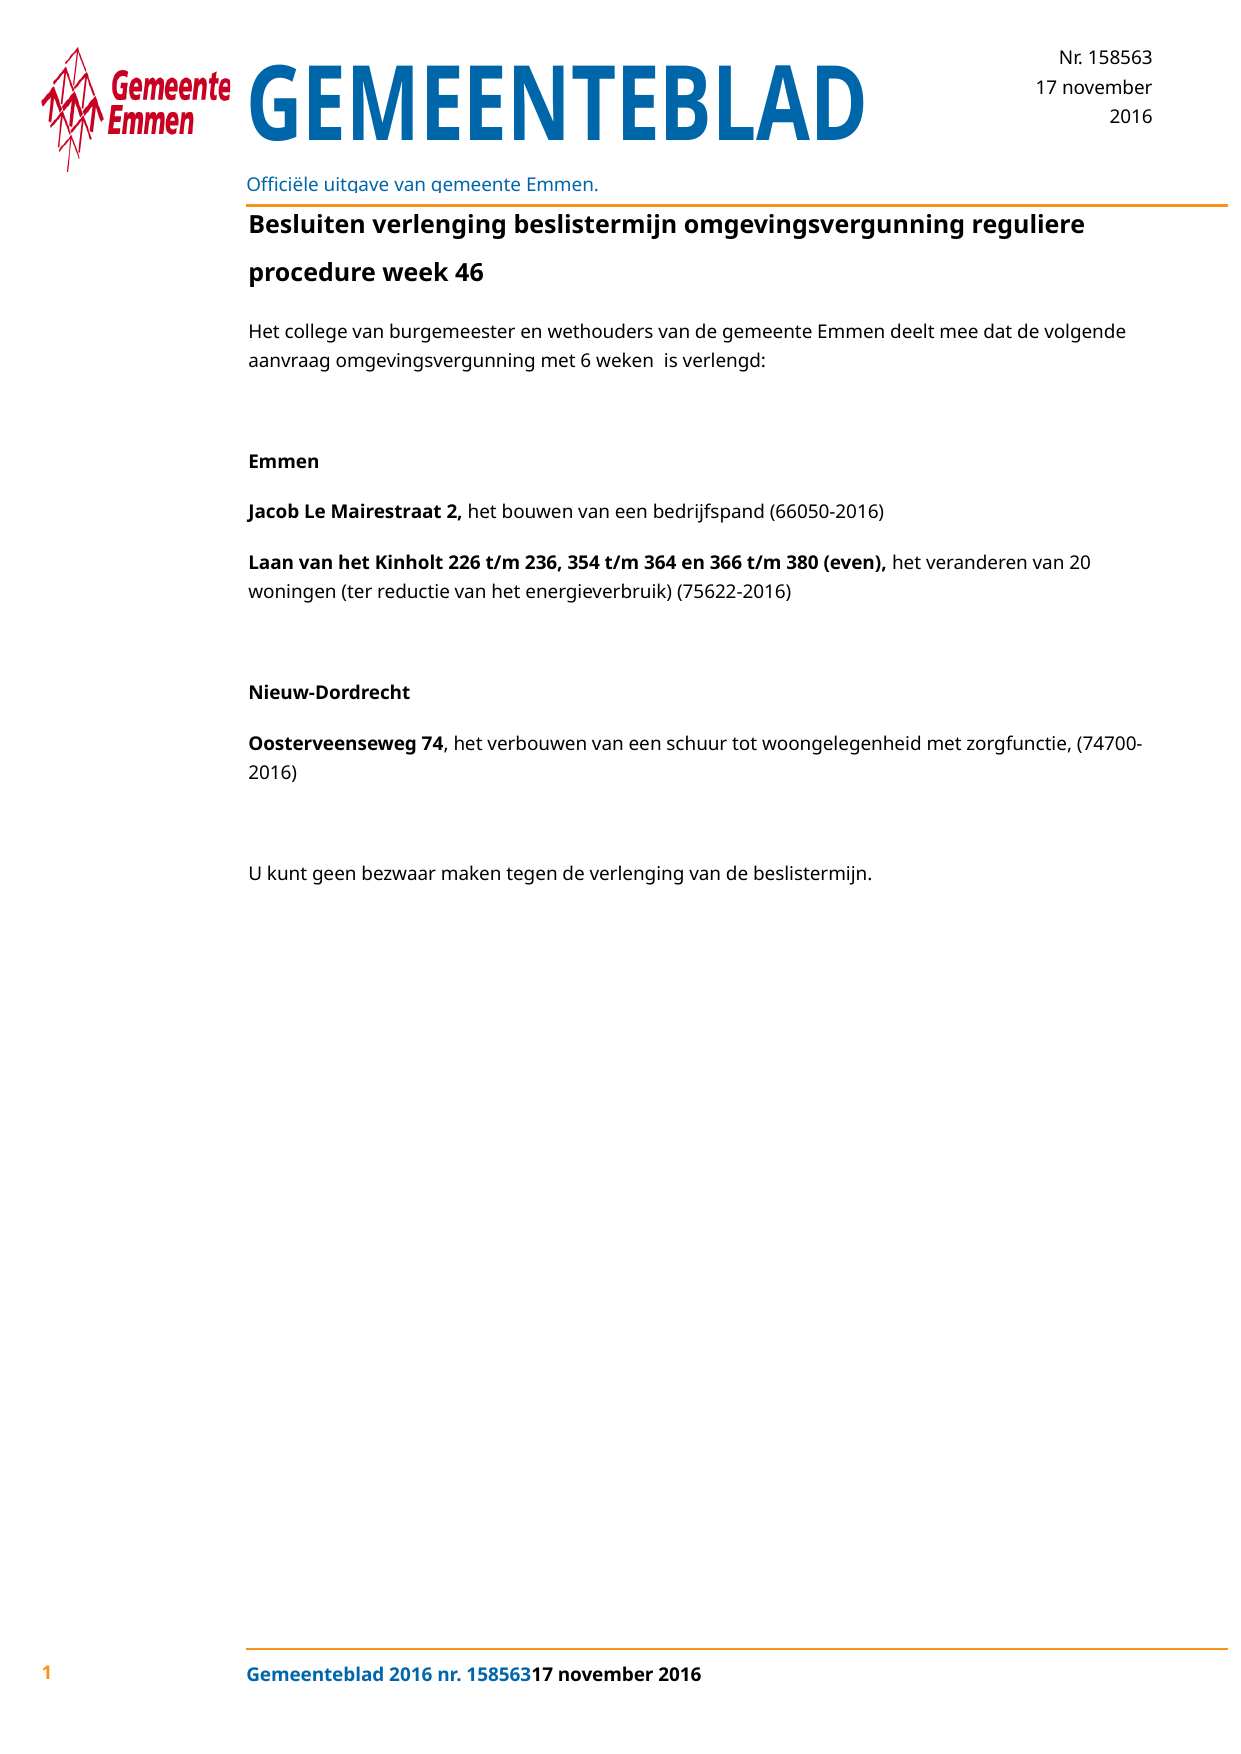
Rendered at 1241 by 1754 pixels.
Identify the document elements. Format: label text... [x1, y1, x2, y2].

text U kunt geen bezwaar maken tegen de verlenging van de beslistermijn. [248, 860, 1152, 886]
text Oosterveenseweg 74, het verbouwen van een schuur tot woongelegenheid met zorgfunctie, (74700-2016) [248, 730, 1152, 785]
text Laan van het Kinholt 226 t/m 236, 354 t/m 364 en 366 t/m 380 (even), het veranderen van 20 woningen (ter reductie van het energieverbruik) (75622-2016) [248, 549, 1152, 604]
text Jacob Le Mairestraat 2, het bouwen van een bedrijfspand (66050-2016) [248, 499, 1152, 524]
picture [41, 47, 231, 172]
text Nieuw-Dordrecht [248, 679, 1152, 705]
text Emmen [248, 448, 1152, 474]
text Het college van burgemeester en wethouders van de gemeente Emmen deelt mee dat de volgende aanvraag omgevingsvergunning met 6 weken is verlengd: [248, 318, 1152, 373]
text Besluiten verlenging beslistermijn omgevingsvergunning reguliere procedure week 46 [248, 207, 1152, 288]
